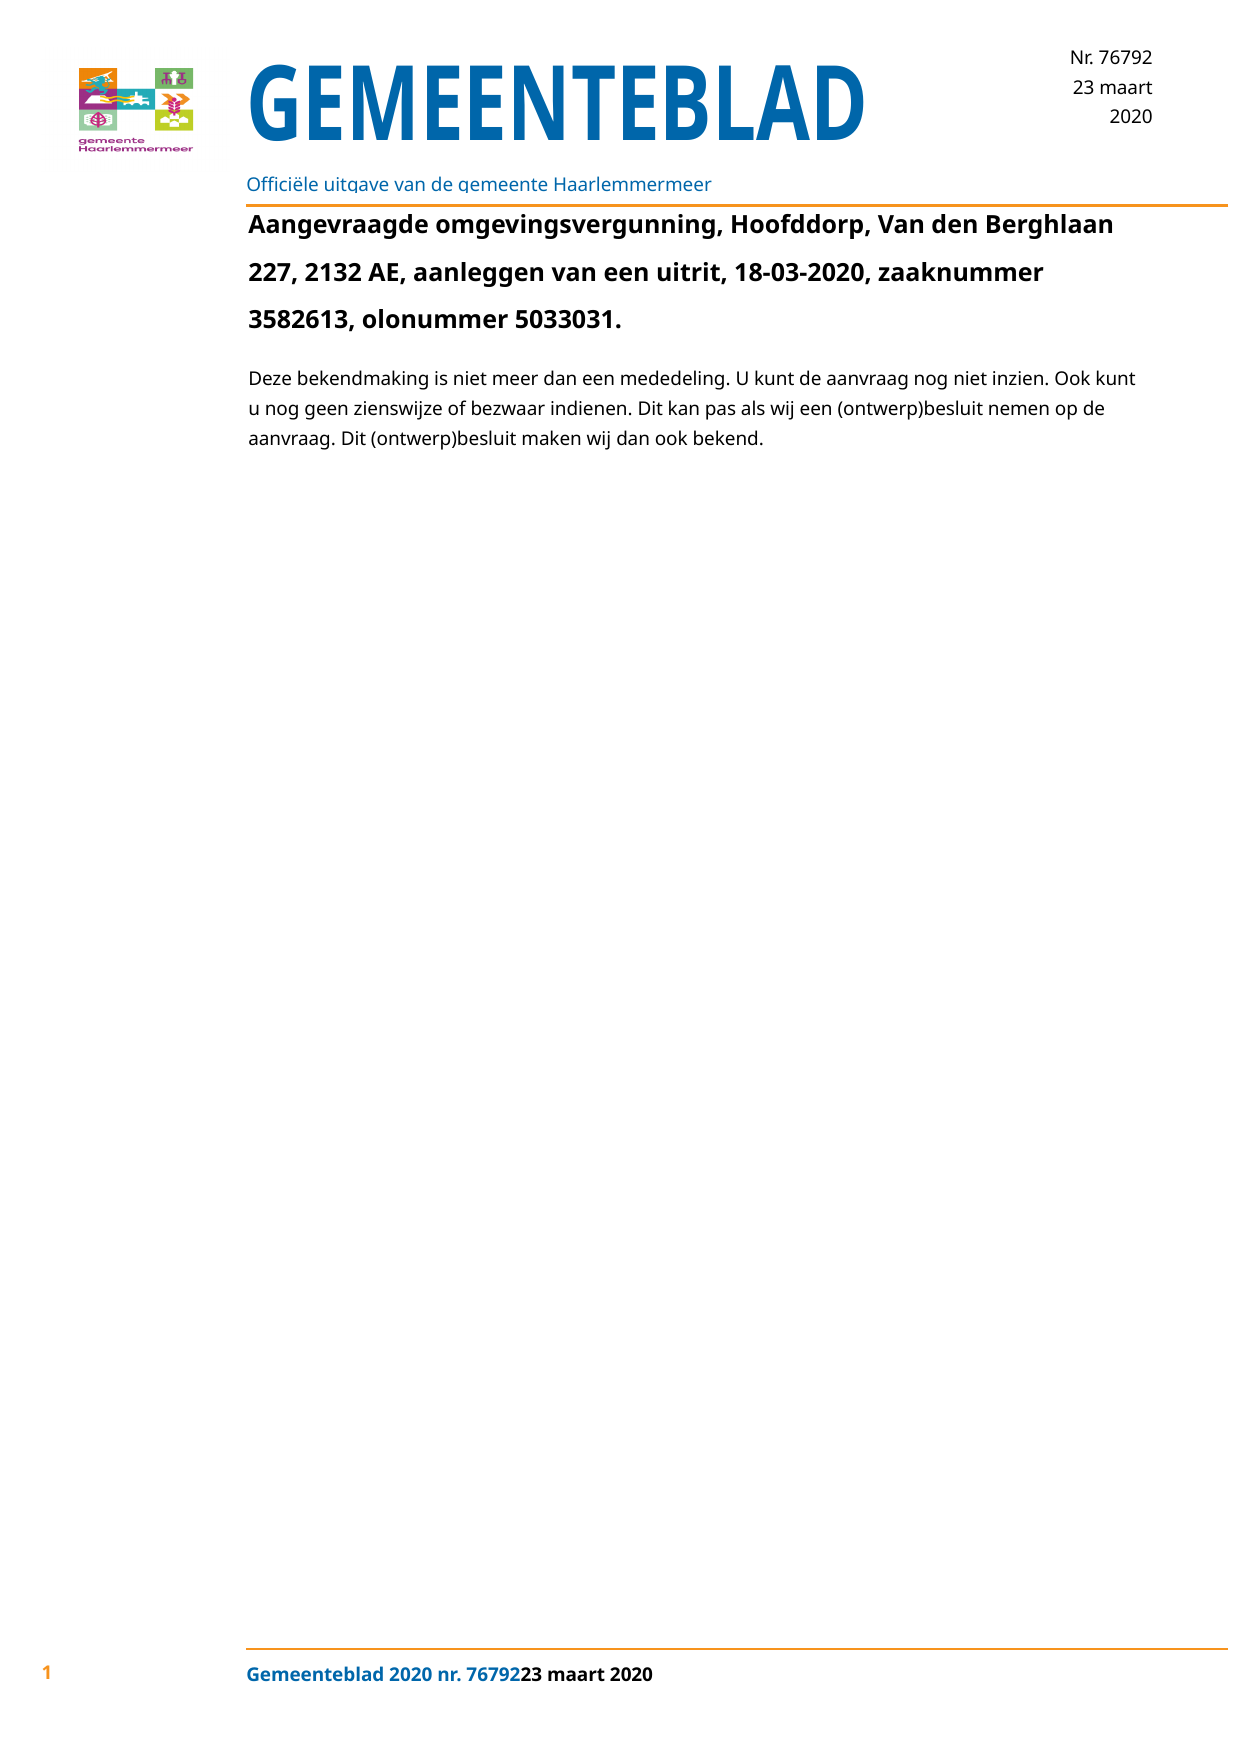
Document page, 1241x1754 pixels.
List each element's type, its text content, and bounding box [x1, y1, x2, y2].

text Aangevraagde omgevingsvergunning, Hoofddorp, Van den Berghlaan 227, 2132 AE, aanleggen van een uitrit, 18-03-2020, zaaknummer 3582613, olonummer 5033031. [248, 207, 1152, 336]
text Deze bekendmaking is niet meer dan een mededeling. U kunt de aanvraag nog niet inzien. Ook kunt u nog geen zienswijze of bezwaar indienen. Dit kan pas als wij een (ontwerp)besluit nemen op de aanvraag. Dit (ontwerp)besluit maken wij dan ook bekend. [248, 366, 1152, 450]
picture [41, 47, 231, 172]
